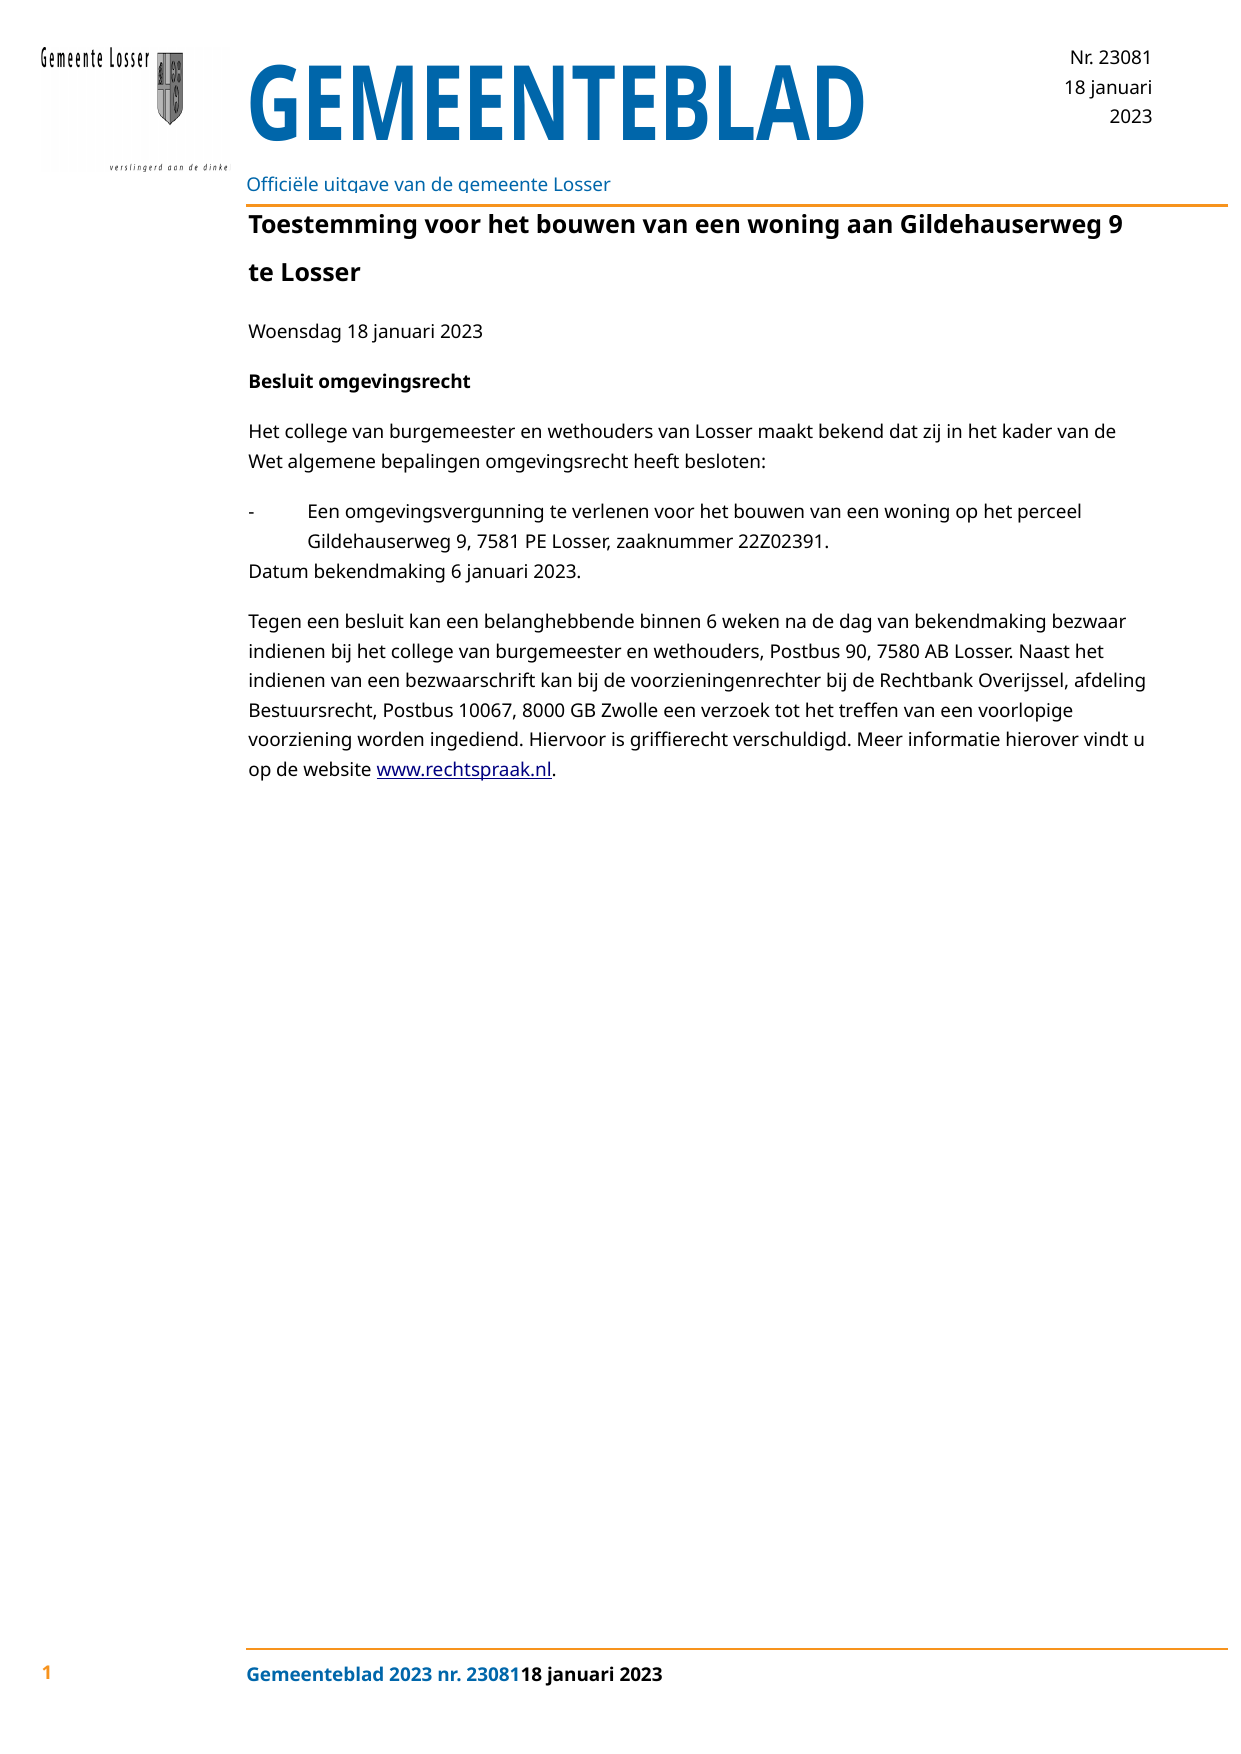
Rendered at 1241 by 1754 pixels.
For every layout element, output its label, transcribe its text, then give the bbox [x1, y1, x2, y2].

picture [41, 47, 231, 172]
text Datum bekendmaking 6 januari 2023. [248, 558, 1152, 584]
text Besluit omgevingsrecht [248, 368, 1152, 394]
text Toestemming voor het bouwen van een woning aan Gildehauserweg 9 te Losser [248, 207, 1152, 288]
text Tegen een besluit kan een belanghebbende binnen 6 weken na de dag van bekendmaking bezwaar indienen bij het college van burgemeester en wethouders, Postbus 90, 7580 AB Losser. Naast het indienen van een bezwaarschrift kan bij de voorzieningenrechter bij de Rechtbank Overijssel, afdeling Bestuursrecht, Postbus 10067, 8000 GB Zwolle een verzoek tot het treffen van een voorlopige voorziening worden ingediend. Hiervoor is griffierecht verschuldigd. Meer informatie hierover vindt u op de website www.rechtspraak.nl. [248, 608, 1152, 782]
text Woensdag 18 januari 2023 [248, 318, 1152, 344]
list Een omgevingsvergunning te verlenen voor het bouwen van een woning op het perceel Gildehauserweg 9, 7581 PE Losser, zaaknummer 22Z02391. [248, 499, 1152, 554]
text Het college van burgemeester en wethouders van Losser maakt bekend dat zij in het kader van de Wet algemene bepalingen omgevingsrecht heeft besloten: [248, 419, 1152, 474]
